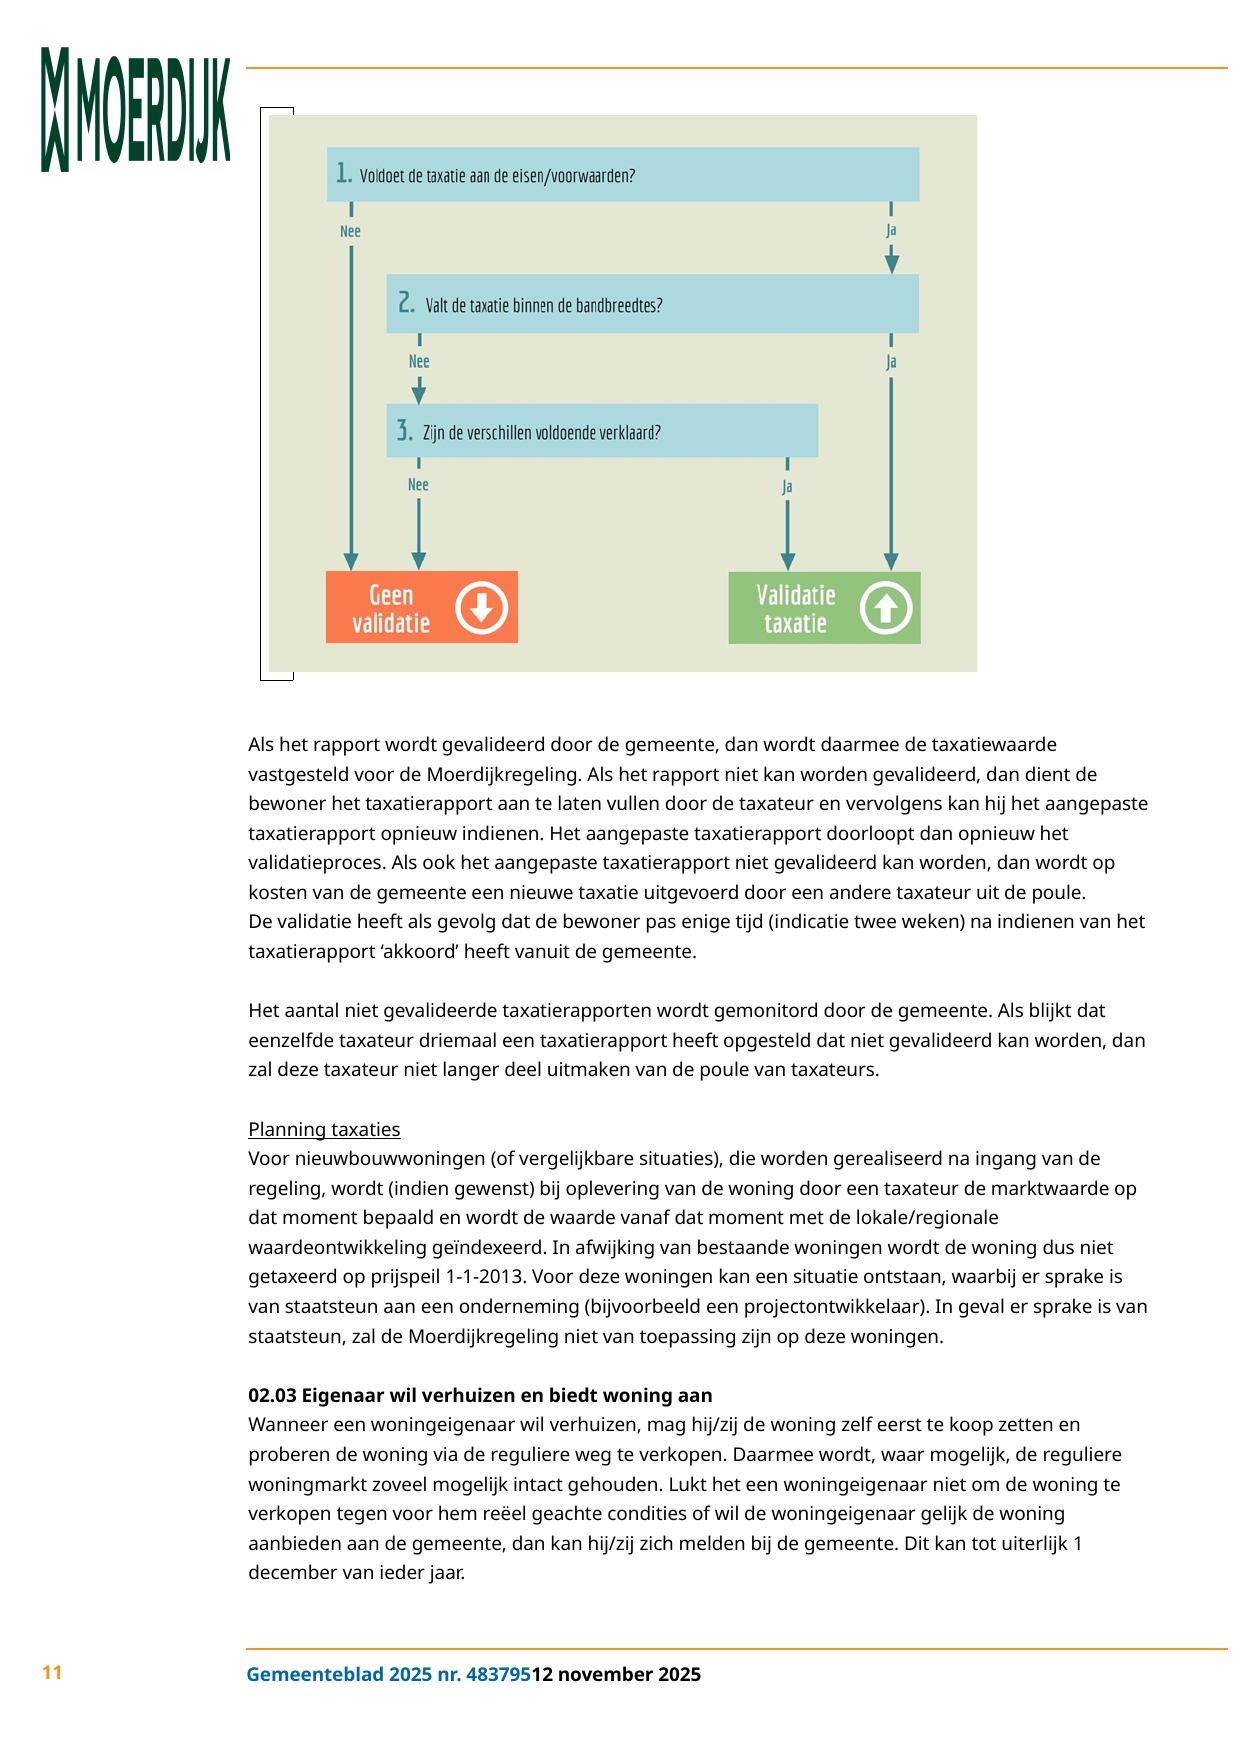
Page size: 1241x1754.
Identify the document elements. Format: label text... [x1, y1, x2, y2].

text Wanneer een woningeigenaar wil verhuizen, mag hij/zij de woning zelf eerst te koop zetten en proberen de woning via de reguliere weg te verkopen. Daarmee wordt, waar mogelijk, de reguliere woningmarkt zoveel mogelijk intact gehouden. Lukt het een woningeigenaar niet om de woning te verkopen tegen voor hem reëel geachte condities of wil de woningeigenaar gelijk de woning aanbieden aan de gemeente, dan kan hij/zij zich melden bij de gemeente. Dit kan tot uiterlijk 1 december van ieder jaar. [248, 1412, 1152, 1585]
picture [41, 47, 231, 172]
text 02.03 Eigenaar wil verhuizen en biedt woning aan [248, 1382, 1152, 1408]
text Als het rapport wordt gevalideerd door de gemeente, dan wordt daarmee de taxatiewaarde vastgesteld voor de Moerdijkregeling. Als het rapport niet kan worden gevalideerd, dan dient de bewoner het taxatierapport aan te laten vullen door de taxateur en vervolgens kan hij het aangepaste taxatierapport opnieuw indienen. Het aangepaste taxatierapport doorloopt dan opnieuw het validatieproces. Als ook het aangepaste taxatierapport niet gevalideerd kan worden, dan wordt op kosten van de gemeente een nieuwe taxatie uitgevoerd door een andere taxateur uit de poule. [248, 731, 1152, 905]
text Planning taxaties [248, 1116, 1152, 1142]
text Het aantal niet gevalideerde taxatierapporten wordt gemonitord door de gemeente. Als blijkt dat eenzelfde taxateur driemaal een taxatierapport heeft opgesteld dat niet gevalideerd kan worden, dan zal deze taxateur niet langer deel uitmaken van de poule van taxateurs. [248, 997, 1152, 1082]
text Voor nieuwbouwwoningen (of vergelijkbare situaties), die worden gerealiseerd na ingang van de regeling, wordt (indien gewenst) bij oplevering van de woning door een taxateur de marktwaarde op dat moment bepaald en wordt de waarde vanaf dat moment met de lokale/regionale waardeontwikkeling geïndexeerd. In afwijking van bestaande woningen wordt de woning dus niet getaxeerd op prijspeil 1-1-2013. Voor deze woningen kan een situatie ontstaan, waarbij er sprake is van staatsteun aan een onderneming (bijvoorbeeld een projectontwikkelaar). In geval er sprake is van staatsteun, zal de Moerdijkregeling niet van toepassing zijn op deze woningen. [248, 1145, 1152, 1349]
text De validatie heeft als gevolg dat de bewoner pas enige tijd (indicatie twee weken) na indienen van het taxatierapport ‘akkoord’ heeft vanuit de gemeente. [248, 909, 1152, 964]
picture [268, 115, 978, 672]
